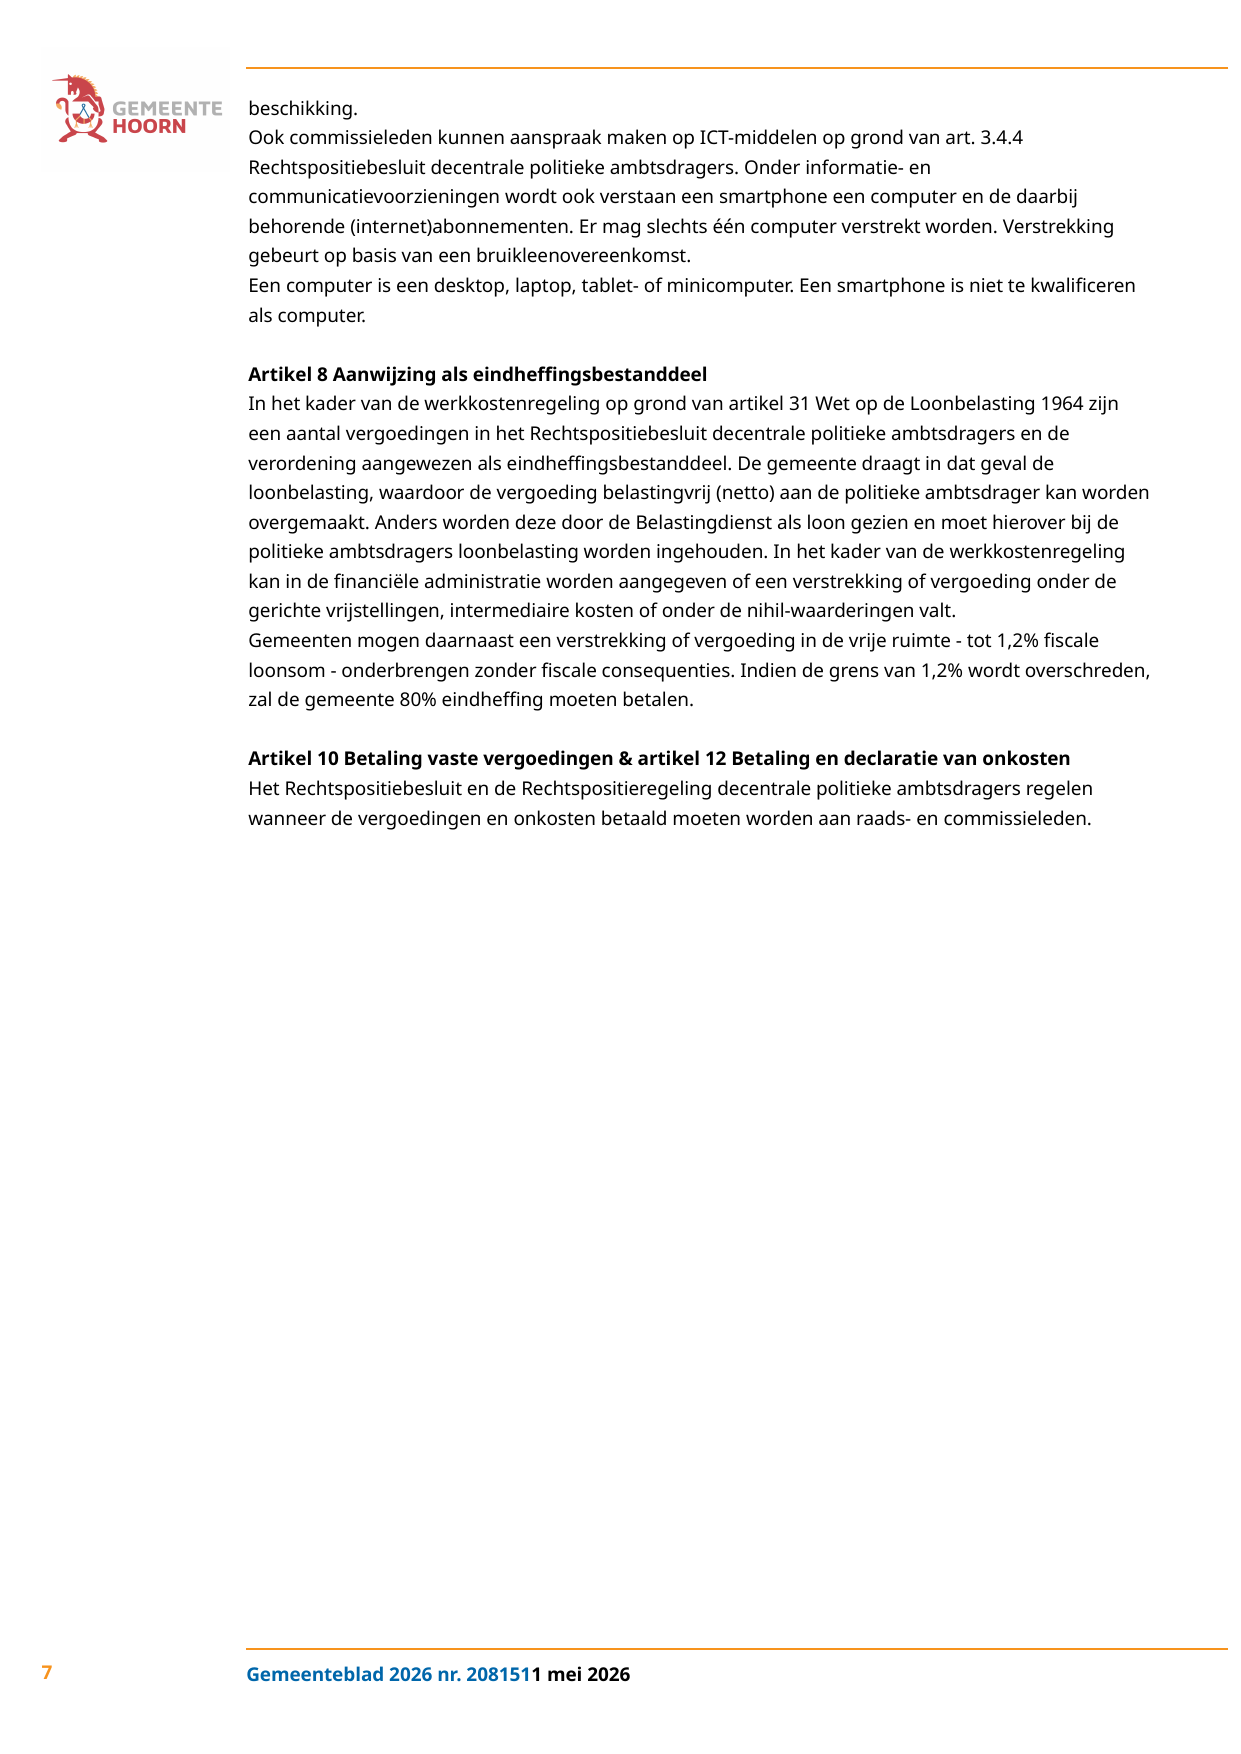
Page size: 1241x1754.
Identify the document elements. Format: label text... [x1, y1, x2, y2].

picture [41, 47, 231, 172]
text Artikel 8 Aanwijzing als eindheffingsbestanddeel [248, 361, 1152, 387]
text Gemeenten mogen daarnaast een verstrekking of vergoeding in de vrije ruimte - tot 1,2% fiscale loonsom - onderbrengen zonder fiscale consequenties. Indien de grens van 1,2% wordt overschreden, zal de gemeente 80% eindheffing moeten betalen. [248, 627, 1152, 712]
text In het kader van de werkkostenregeling op grond van artikel 31 Wet op de Loonbelasting 1964 zijn een aantal vergoedingen in het Rechtspositiebesluit decentrale politieke ambtsdragers en de verordening aangewezen als eindheffingsbestanddeel. De gemeente draagt in dat geval de loonbelasting, waardoor de vergoeding belastingvrij (netto) aan de politieke ambtsdrager kan worden overgemaakt. Anders worden deze door de Belastingdienst als loon gezien en moet hierover bij de politieke ambtsdragers loonbelasting worden ingehouden. In het kader van de werkkostenregeling kan in de financiële administratie worden aangegeven of een verstrekking of vergoeding onder de gerichte vrijstellingen, intermediaire kosten of onder de nihil-waarderingen valt. [248, 391, 1152, 623]
text beschikking. [248, 95, 1152, 121]
text Ook commissieleden kunnen aanspraak maken op ICT-middelen op grond van art. 3.4.4 Rechtspositiebesluit decentrale politieke ambtsdragers. Onder informatie- en communicatievoorzieningen wordt ook verstaan een smartphone een computer en de daarbij behorende (internet)abonnementen. Er mag slechts één computer verstrekt worden. Verstrekking gebeurt op basis van een bruikleenovereenkomst. [248, 124, 1152, 268]
text Een computer is een desktop, laptop, tablet- of minicomputer. Een smartphone is niet te kwalificeren als computer. [248, 272, 1152, 328]
text Artikel 10 Betaling vaste vergoedingen & artikel 12 Betaling en declaratie van onkosten [248, 746, 1152, 771]
text Het Rechtspositiebesluit en de Rechtspositieregeling decentrale politieke ambtsdragers regelen wanneer de vergoedingen en onkosten betaald moeten worden aan raads- en commissieleden. [248, 775, 1152, 831]
